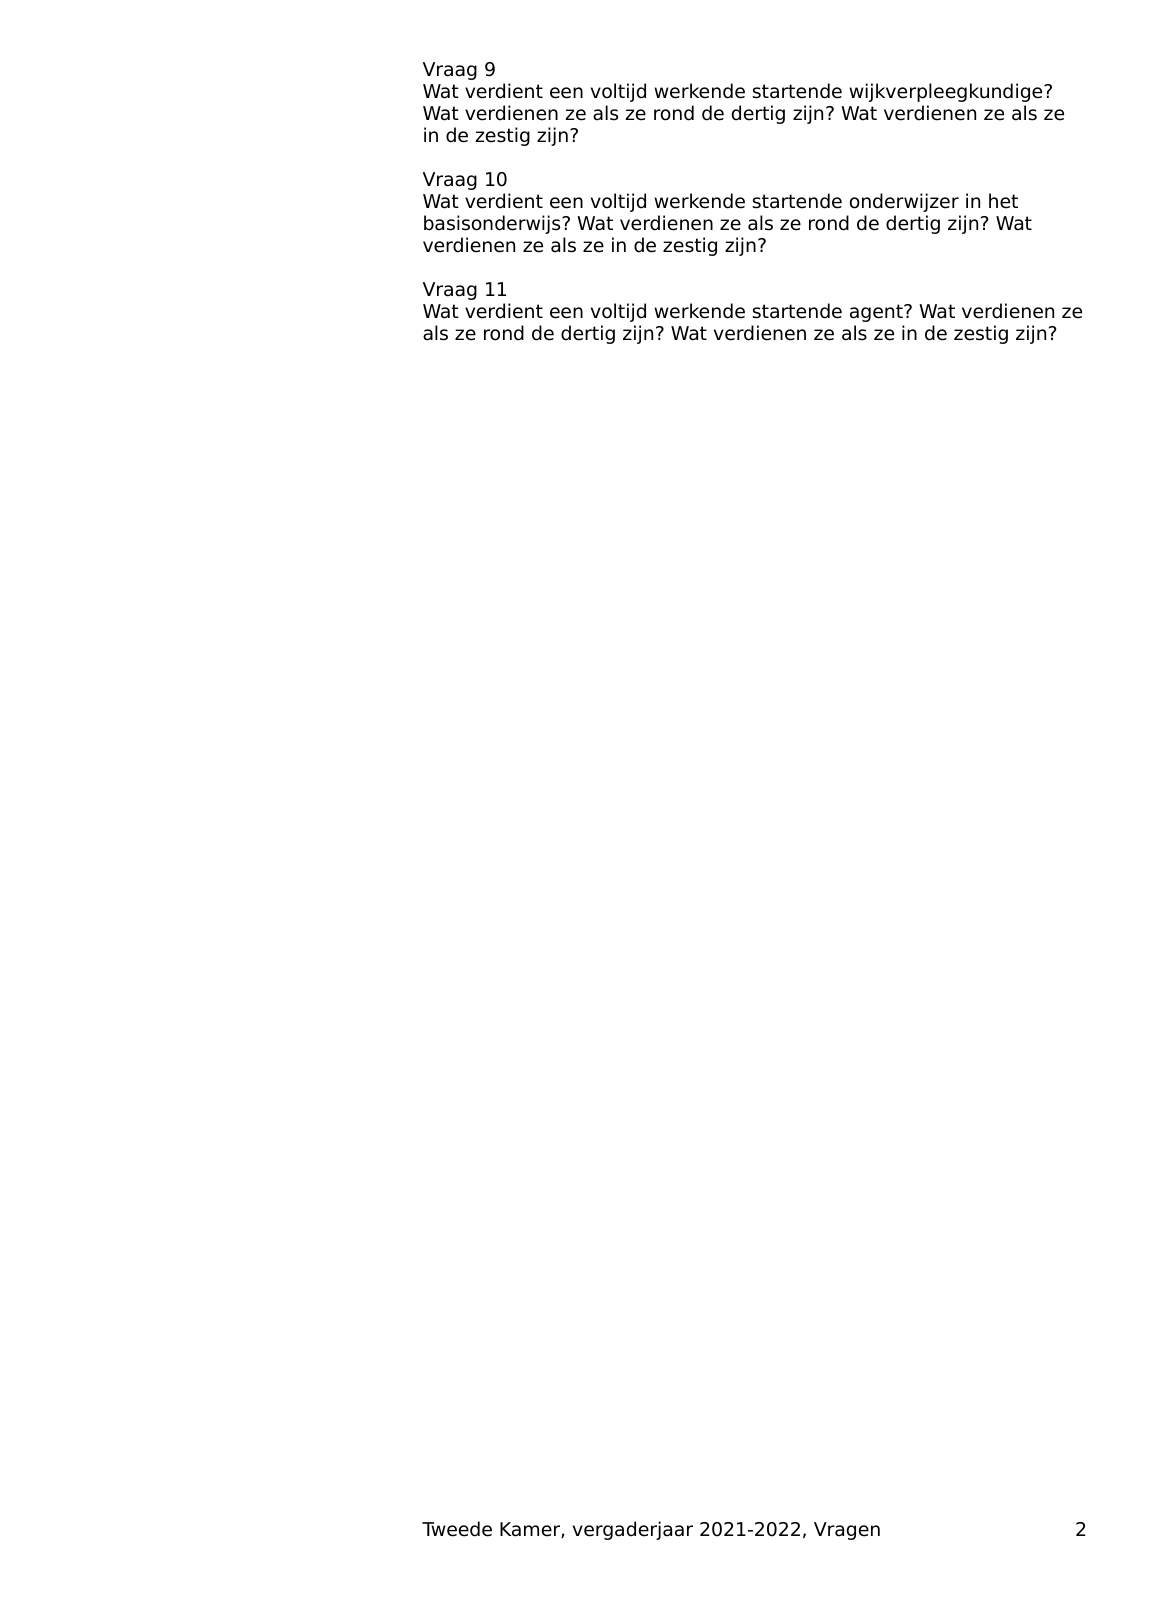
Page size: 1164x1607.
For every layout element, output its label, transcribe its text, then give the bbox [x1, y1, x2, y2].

text Wat verdient een voltijd werkende startende wijkverpleegkundige? Wat verdienen ze als ze rond de dertig zijn? Wat verdienen ze als ze in de zestig zijn? [422, 81, 1087, 147]
text Wat verdient een voltijd werkende startende onderwijzer in het basisonderwijs? Wat verdienen ze als ze rond de dertig zijn? Wat verdienen ze als ze in de zestig zijn? [422, 191, 1087, 257]
text Vraag 9 [422, 59, 1087, 81]
text Vraag 10 [422, 169, 1087, 191]
text Wat verdient een voltijd werkende startende agent? Wat verdienen ze als ze rond de dertig zijn? Wat verdienen ze als ze in de zestig zijn? [422, 301, 1087, 345]
text Vraag 11 [422, 279, 1087, 301]
